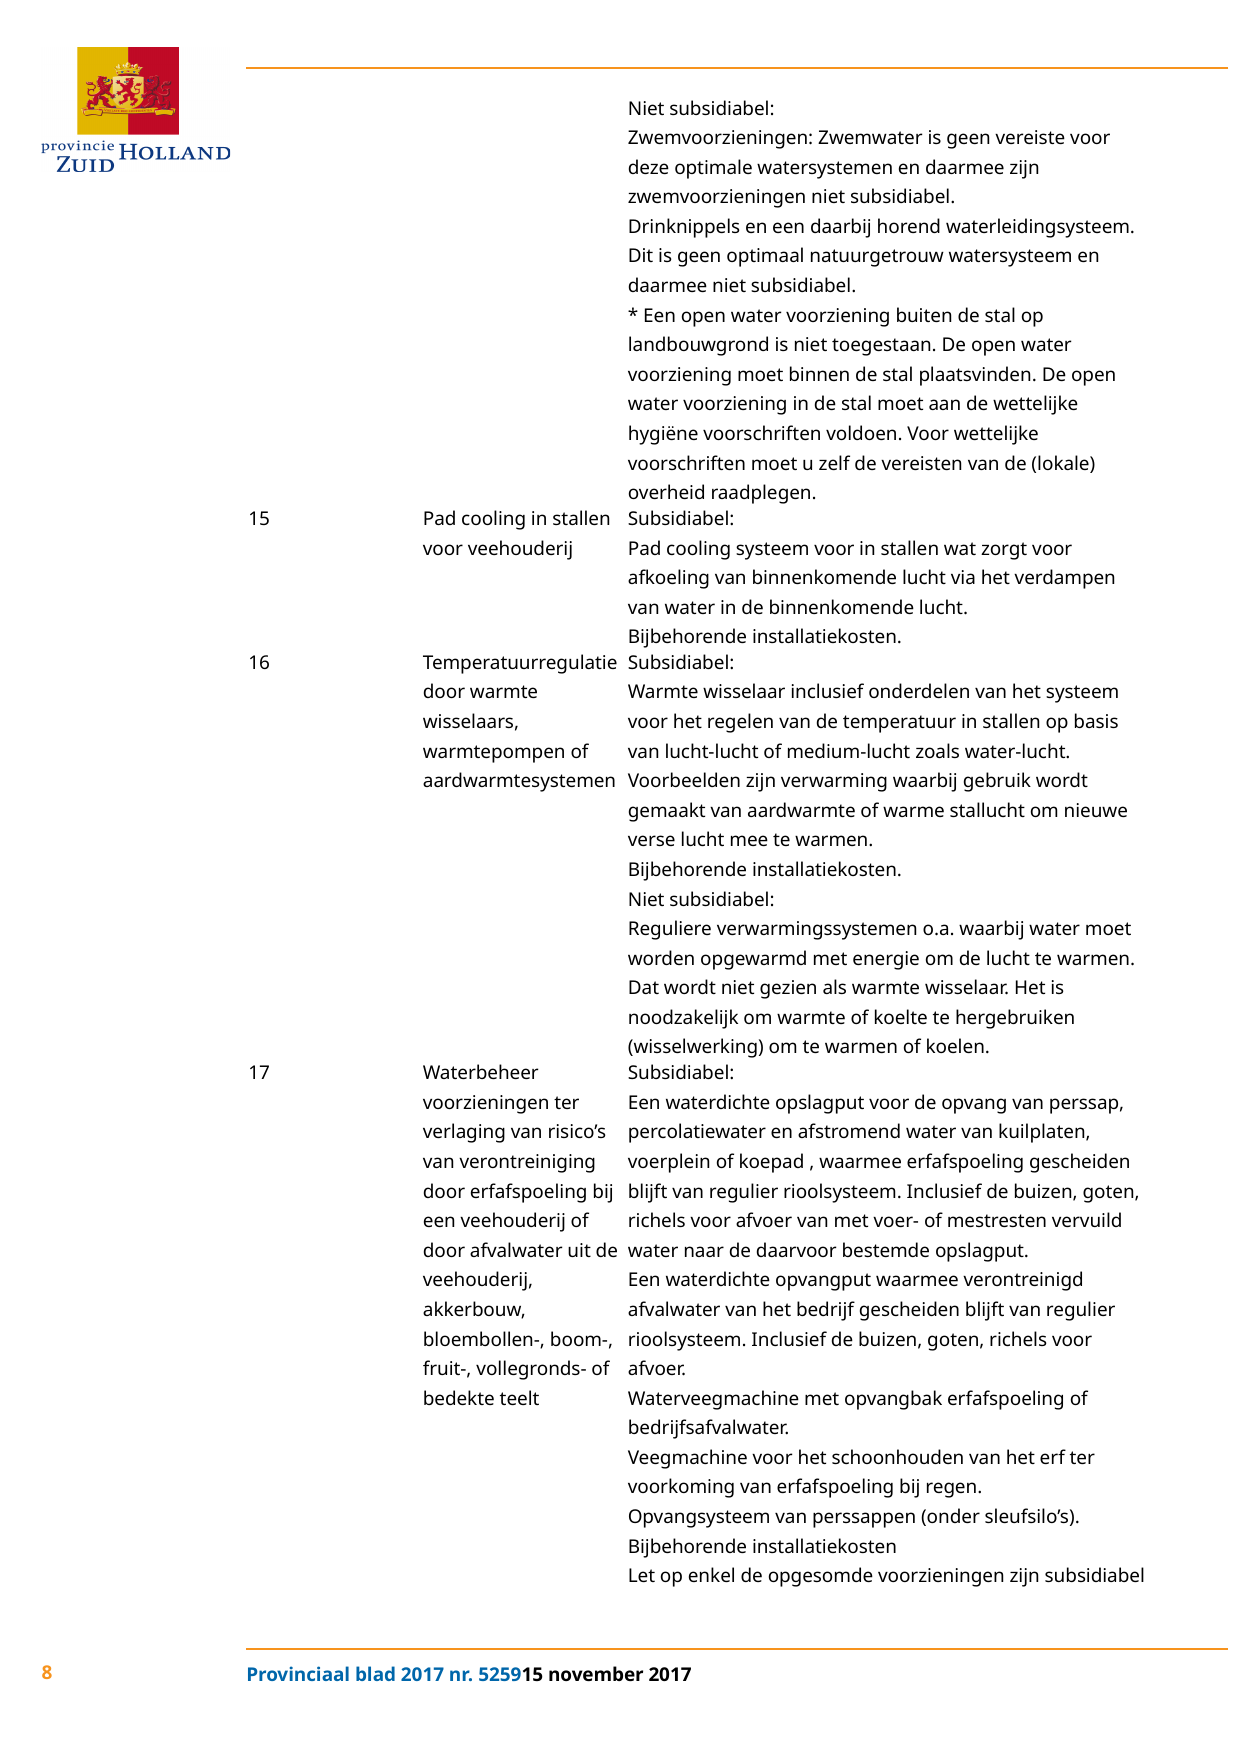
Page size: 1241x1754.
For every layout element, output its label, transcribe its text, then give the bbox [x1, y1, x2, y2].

table_cell 16 [248, 649, 423, 1059]
table_cell 15 [248, 505, 423, 649]
table_cell Subsidiabel: Warmte wisselaar inclusief onderdelen van het systeem voor het regelen van de temperatuur in stallen op basis van lucht-lucht of medium-lucht zoals water-lucht. Voorbeelden zijn verwarming waarbij gebruik wordt gemaakt van aardwarmte of warme stallucht om nieuwe verse lucht mee te warmen. Bijbehorende installatiekosten. Niet subsidiabel: Reguliere verwarmingssystemen o.a. waarbij water moet worden opgewarmd met energie om de lucht te warmen. Dat wordt niet gezien als warmte wisselaar. Het is noodzakelijk om warmte of koelte te hergebruiken (wisselwerking) om te warmen of koelen. [628, 649, 1152, 1059]
table_cell Temperatuurregulatie door warmte wisselaars, warmtepompen of aardwarmtesystemen [423, 649, 628, 1059]
table_cell Subsidiabel: Pad cooling systeem voor in stallen wat zorgt voor afkoeling van binnenkomende lucht via het verdampen van water in de binnenkomende lucht. Bijbehorende installatiekosten. [628, 505, 1152, 649]
picture [41, 47, 231, 172]
table_cell [423, 95, 628, 505]
table_cell Waterbeheer voorzieningen ter verlaging van risico’s van verontreiniging door erfafspoeling bij een veehouderij of door afvalwater uit de veehouderij, akkerbouw, bloembollen-, boom-, fruit-, vollegronds- of bedekte teelt [423, 1060, 628, 1588]
table_cell [248, 95, 423, 505]
table_cell Niet subsidiabel: Zwemvoorzieningen: Zwemwater is geen vereiste voor deze optimale watersystemen en daarmee zijn zwemvoorzieningen niet subsidiabel. Drinknippels en een daarbij horend waterleidingsysteem. Dit is geen optimaal natuurgetrouw watersysteem en daarmee niet subsidiabel. * Een open water voorziening buiten de stal op landbouwgrond is niet toegestaan. De open water voorziening moet binnen de stal plaatsvinden. De open water voorziening in de stal moet aan de wettelijke hygiëne voorschriften voldoen. Voor wettelijke voorschriften moet u zelf de vereisten van de (lokale) overheid raadplegen. [628, 95, 1152, 505]
table_cell Subsidiabel: Een waterdichte opslagput voor de opvang van perssap, percolatiewater en afstromend water van kuilplaten, voerplein of koepad , waarmee erfafspoeling gescheiden blijft van regulier rioolsysteem. Inclusief de buizen, goten, richels voor afvoer van met voer- of mestresten vervuild water naar de daarvoor bestemde opslagput. Een waterdichte opvangput waarmee verontreinigd afvalwater van het bedrijf gescheiden blijft van regulier rioolsysteem. Inclusief de buizen, goten, richels voor afvoer. Waterveegmachine met opvangbak erfafspoeling of bedrijfsafvalwater. Veegmachine voor het schoonhouden van het erf ter voorkoming van erfafspoeling bij regen. Opvangsysteem van perssappen (onder sleufsilo’s). Bijbehorende installatiekosten Let op enkel de opgesomde voorzieningen zijn subsidiabel [628, 1060, 1152, 1588]
table_cell 17 [248, 1060, 423, 1588]
table_cell Pad cooling in stallen voor veehouderij [423, 505, 628, 649]
